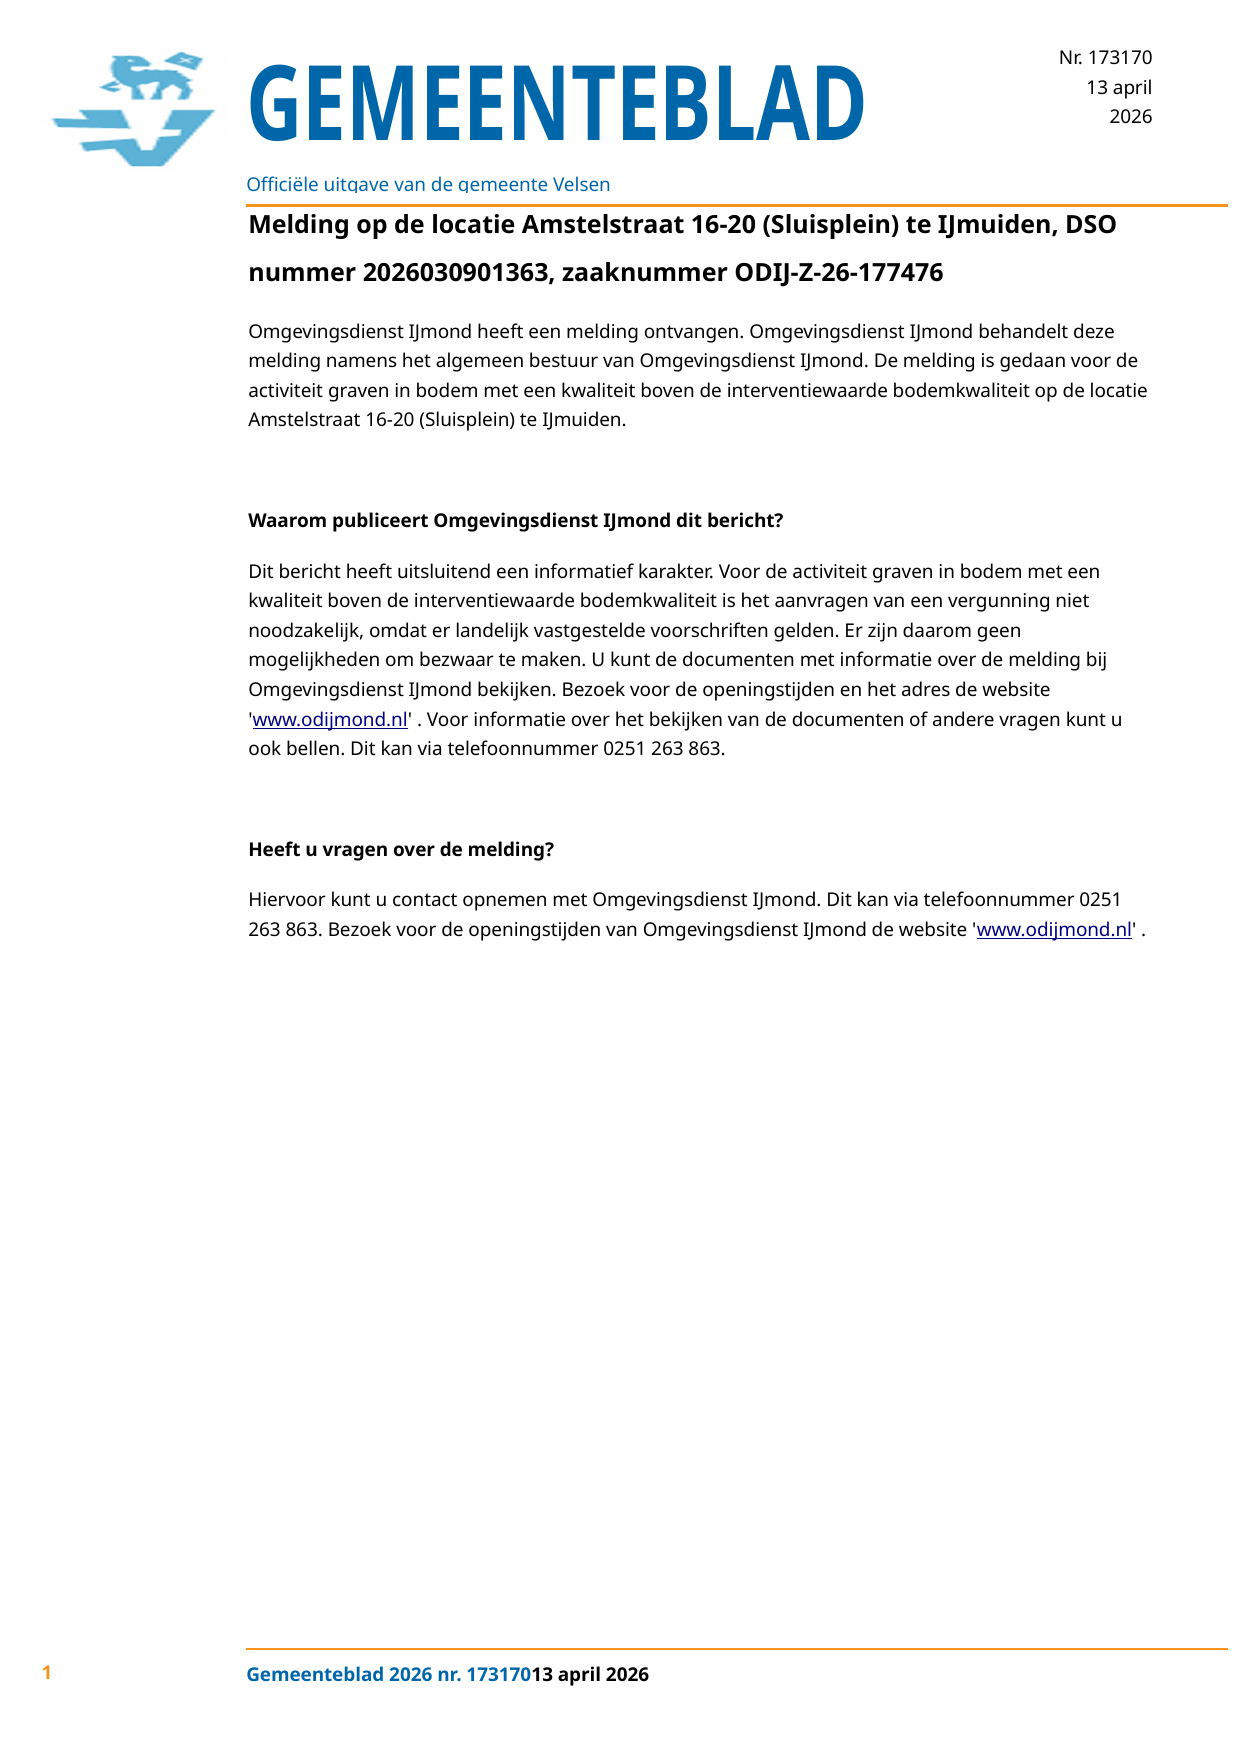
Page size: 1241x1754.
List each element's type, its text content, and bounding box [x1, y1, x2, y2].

text Hiervoor kunt u contact opnemen met Omgevingsdienst IJmond. Dit kan via telefoonnummer 0251 263 863. Bezoek voor de openingstijden van Omgevingsdienst IJmond de website 'www.odijmond.nl' . [248, 887, 1152, 942]
text Waarom publiceert Omgevingsdienst IJmond dit bericht? [248, 507, 1152, 533]
text Omgevingsdienst IJmond heeft een melding ontvangen. Omgevingsdienst IJmond behandelt deze melding namens het algemeen bestuur van Omgevingsdienst IJmond. De melding is gedaan voor de activiteit graven in bodem met een kwaliteit boven de interventiewaarde bodemkwaliteit op de locatie Amstelstraat 16-20 (Sluisplein) te IJmuiden. [248, 318, 1152, 432]
picture [41, 47, 231, 172]
text Dit bericht heeft uitsluitend een informatief karakter. Voor de activiteit graven in bodem met een kwaliteit boven de interventiewaarde bodemkwaliteit is het aanvragen van een vergunning niet noodzakelijk, omdat er landelijk vastgestelde voorschriften gelden. Er zijn daarom geen mogelijkheden om bezwaar te maken. U kunt de documenten met informatie over de melding bij Omgevingsdienst IJmond bekijken. Bezoek voor de openingstijden en het adres de website 'www.odijmond.nl' . Voor informatie over het bekijken van de documenten of andere vragen kunt u ook bellen. Dit kan via telefoonnummer 0251 263 863. [248, 558, 1152, 761]
text Melding op de locatie Amstelstraat 16-20 (Sluisplein) te IJmuiden, DSO nummer 2026030901363, zaaknummer ODIJ-Z-26-177476 [248, 207, 1152, 288]
text Heeft u vragen over de melding? [248, 836, 1152, 862]
